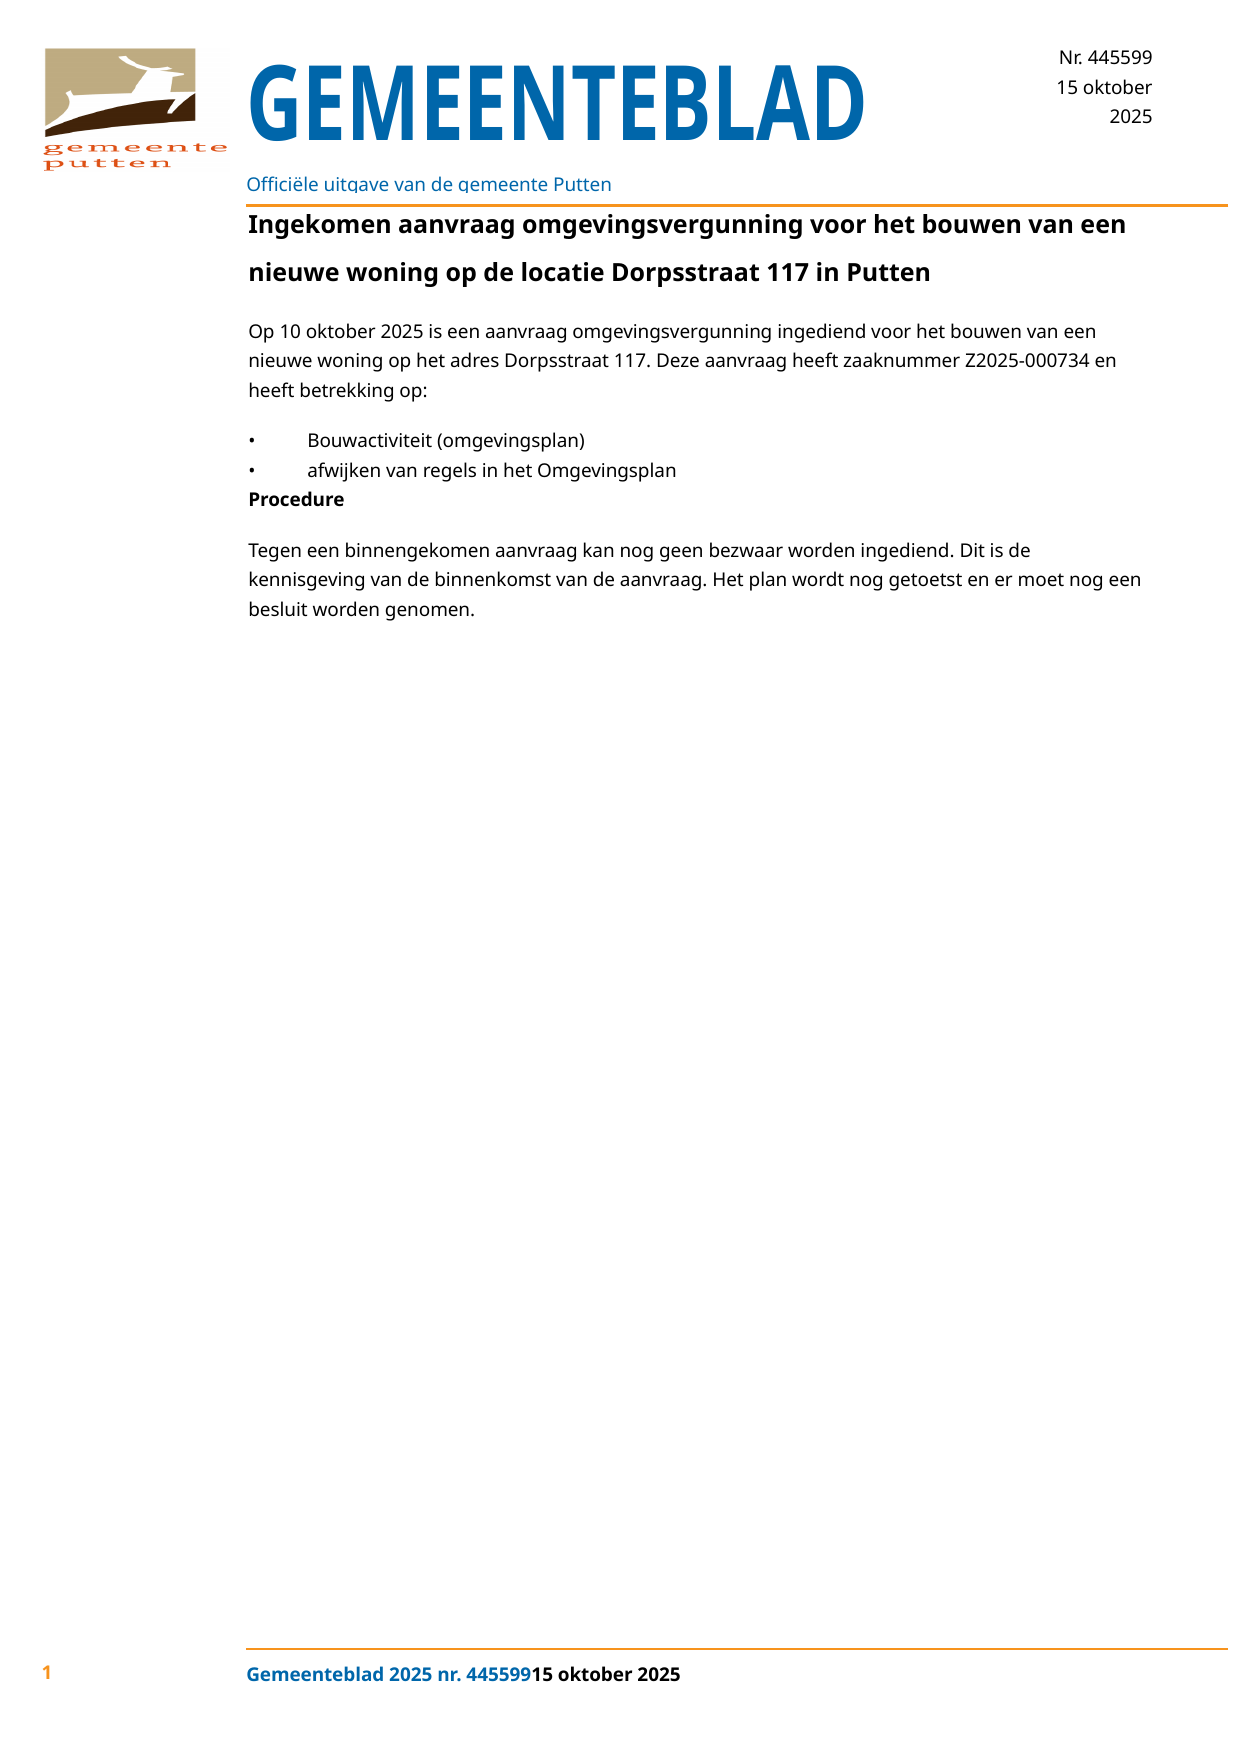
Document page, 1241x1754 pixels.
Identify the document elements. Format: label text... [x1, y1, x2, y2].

list Bouwactiviteit (omgevingsplan) [248, 427, 1152, 453]
text Ingekomen aanvraag omgevingsvergunning voor het bouwen van een nieuwe woning op de locatie Dorpsstraat 117 in Putten [248, 207, 1152, 288]
text Op 10 oktober 2025 is een aanvraag omgevingsvergunning ingediend voor het bouwen van een nieuwe woning op het adres Dorpsstraat 117. Deze aanvraag heeft zaaknummer Z2025-000734 en heeft betrekking op: [248, 318, 1152, 403]
text Procedure [248, 487, 1152, 512]
text Tegen een binnengekomen aanvraag kan nog geen bezwaar worden ingediend. Dit is de kennisgeving van de binnenkomst van de aanvraag. Het plan wordt nog getoetst en er moet nog een besluit worden genomen. [248, 537, 1152, 622]
picture [41, 47, 231, 172]
list afwijken van regels in het Omgevingsplan [248, 457, 1152, 483]
